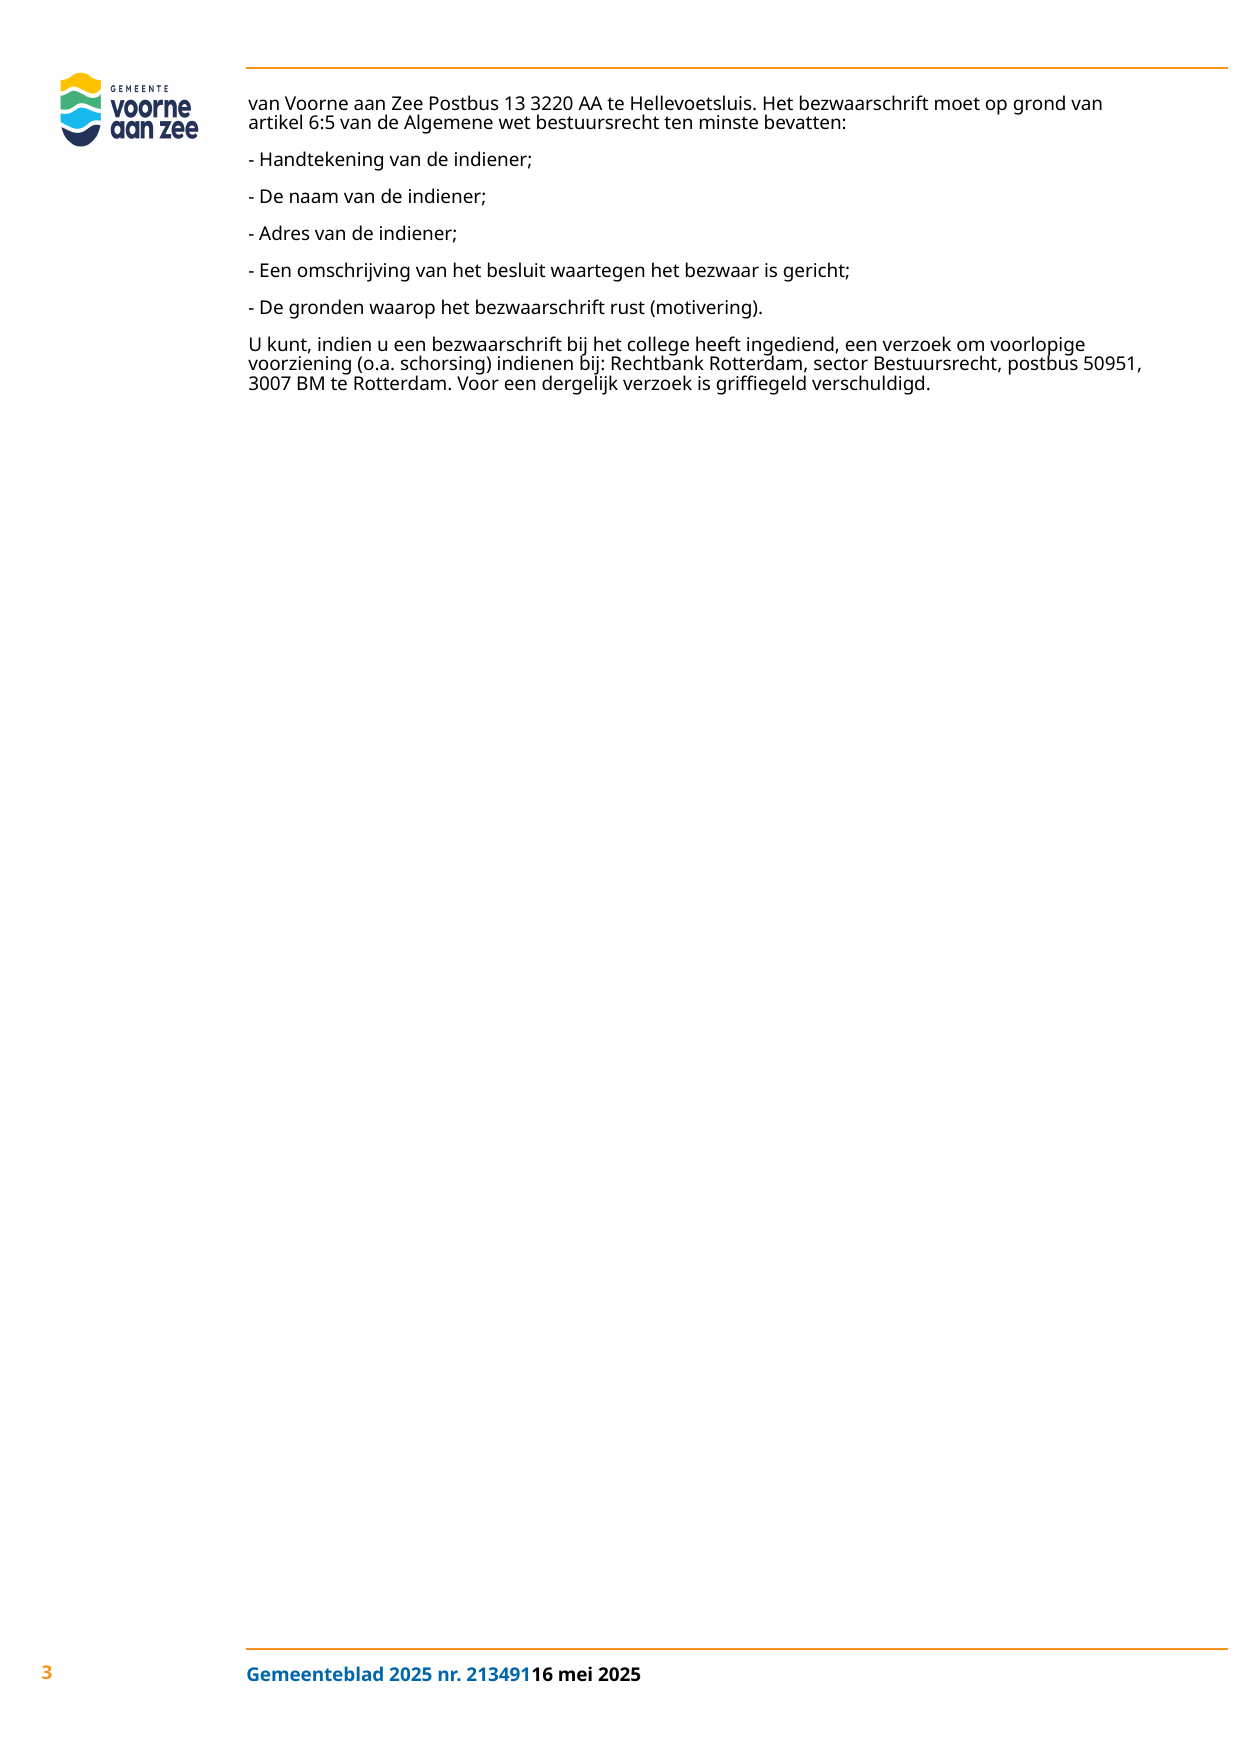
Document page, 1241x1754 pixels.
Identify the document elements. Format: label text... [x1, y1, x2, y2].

text - Een omschrijving van het besluit waartegen het bezwaar is gericht; [248, 262, 1152, 281]
text - De gronden waarop het bezwaarschrift rust (motivering). [248, 299, 1152, 318]
picture [41, 47, 231, 172]
text - De naam van de indiener; [248, 188, 1152, 207]
text - Handtekening van de indiener; [248, 151, 1152, 170]
text - Adres van de indiener; [248, 225, 1152, 244]
text van Voorne aan Zee Postbus 13 3220 AA te Hellevoetsluis. Het bezwaarschrift moet op grond van artikel 6:5 van de Algemene wet bestuursrecht ten minste bevatten: [248, 95, 1152, 133]
text U kunt, indien u een bezwaarschrift bij het college heeft ingediend, een verzoek om voorlopige voorziening (o.a. schorsing) indienen bij: Rechtbank Rotterdam, sector Bestuursrecht, postbus 50951, 3007 BM te Rotterdam. Voor een dergelijk verzoek is griffiegeld verschuldigd. [248, 336, 1152, 394]
